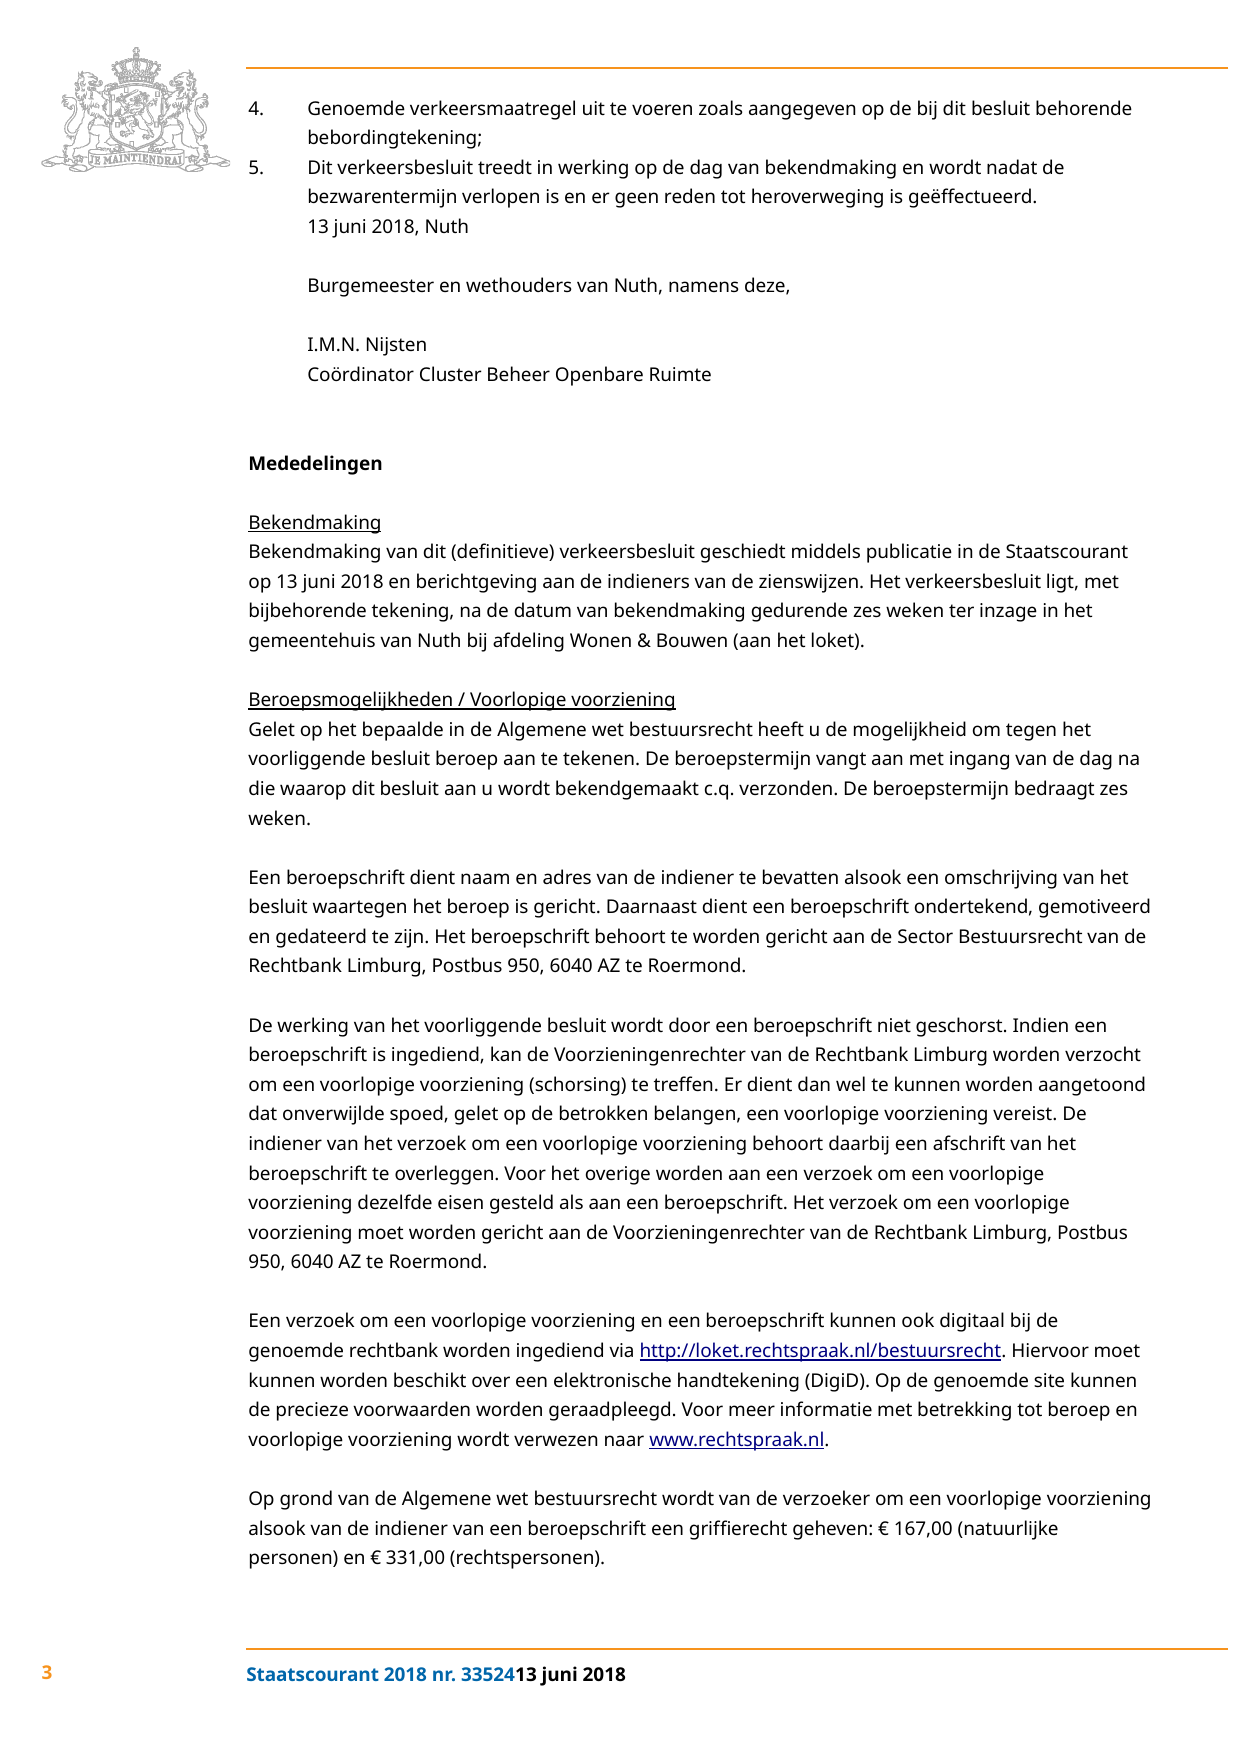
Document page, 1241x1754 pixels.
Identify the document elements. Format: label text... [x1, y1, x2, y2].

text Een beroepschrift dient naam en adres van de indiener te bevatten alsook een omschrijving van het besluit waartegen het beroep is gericht. Daarnaast dient een beroepschrift ondertekend, gemotiveerd en gedateerd te zijn. Het beroepschrift behoort te worden gericht aan de Sector Bestuursrecht van de Rechtbank Limburg, Postbus 950, 6040 AZ te Roermond. [248, 864, 1152, 978]
text Bekendmaking van dit (definitieve) verkeersbesluit geschiedt middels publicatie in de Staatscourant op 13 juni 2018 en berichtgeving aan de indieners van de zienswijzen. Het verkeersbesluit ligt, met bijbehorende tekening, na de datum van bekendmaking gedurende zes weken ter inzage in het gemeentehuis van Nuth bij afdeling Wonen & Bouwen (aan het loket). [248, 538, 1152, 653]
list Dit verkeersbesluit treedt in werking op de dag van bekendmaking en wordt nadat de bezwarentermijn verlopen is en er geen reden tot heroverweging is geëffectueerd. [248, 154, 1152, 209]
text Mededelingen [248, 450, 1152, 476]
text De werking van het voorliggende besluit wordt door een beroepschrift niet geschorst. Indien een beroepschrift is ingediend, kan de Voorzieningenrechter van de Rechtbank Limburg worden verzocht om een voor­lo­pige voor­zie­ning (schorsing) te treffen. Er dient dan wel te kunnen worden aangetoond dat onverwijlde spoed, gelet op de betrokken belangen, een voorlopige voorziening vereist. De indiener van het verzoek om een voorlopige voorziening behoort daarbij een afschrift van het beroepschrift te overleggen. Voor het overige worden aan een verzoek om een voorlopige voorziening dezelfde eisen gesteld als aan een beroepschrift. Het verzoek om een voorlopige voorziening moet worden gericht aan de Voorzieningenrechter van de Rechtbank Limburg, Postbus 950, 6040 AZ te Roermond. [248, 1012, 1152, 1274]
text Beroepsmogelijkheden / Voorlopige voorziening [248, 686, 1152, 712]
text Een verzoek om een voorlopige voorziening en een beroepschrift kunnen ook digitaal bij de genoemde rechtbank worden ingediend via http://loket.rechtspraak.nl/bestuursrecht. Hiervoor moet kunnen worden beschikt over een elektronische handtekening (DigiD). Op de genoemde site kunnen de precieze voorwaarden worden geraadpleegd. Voor meer informatie met betrekking tot beroep en voorlopige voorziening wordt verwezen naar www.rechtspraak.nl. [248, 1308, 1152, 1452]
text Gelet op het bepaalde in ­de Al­ge­mene wet be­stuurs­recht heeft u de mogelijkheid om tegen het voorliggende besluit beroep aan te tekenen. De beroeps­ter­mijn vangt aan met ingang van de dag na die waarop dit besluit aan u wordt bekendgemaakt c.q. verzonden. De beroepstermijn bedraagt zes weken. [248, 716, 1152, 831]
list I.M.N. Nijsten [248, 331, 1152, 357]
text Bekendmaking [248, 509, 1152, 535]
picture [41, 47, 231, 172]
list Burgemeester en wethouders van Nuth, namens deze, [248, 272, 1152, 298]
list Genoemde verkeersmaatregel uit te voeren zoals aangegeven op de bij dit besluit behorende bebordingtekening; [248, 95, 1152, 150]
text Op grond van de Algemene wet bestuursrecht wordt van de verzoeker om een voorlopige voorzie­ning alsook van de indiener van een beroepschrift een grif­fie­recht geheven: € 167,00 (natuurlijke personen) en € 331,00 (rechtspersonen). [248, 1485, 1152, 1570]
list 13 juni 2018, Nuth [248, 213, 1152, 239]
list Coördinator Cluster Beheer Openbare Ruimte [248, 361, 1152, 387]
